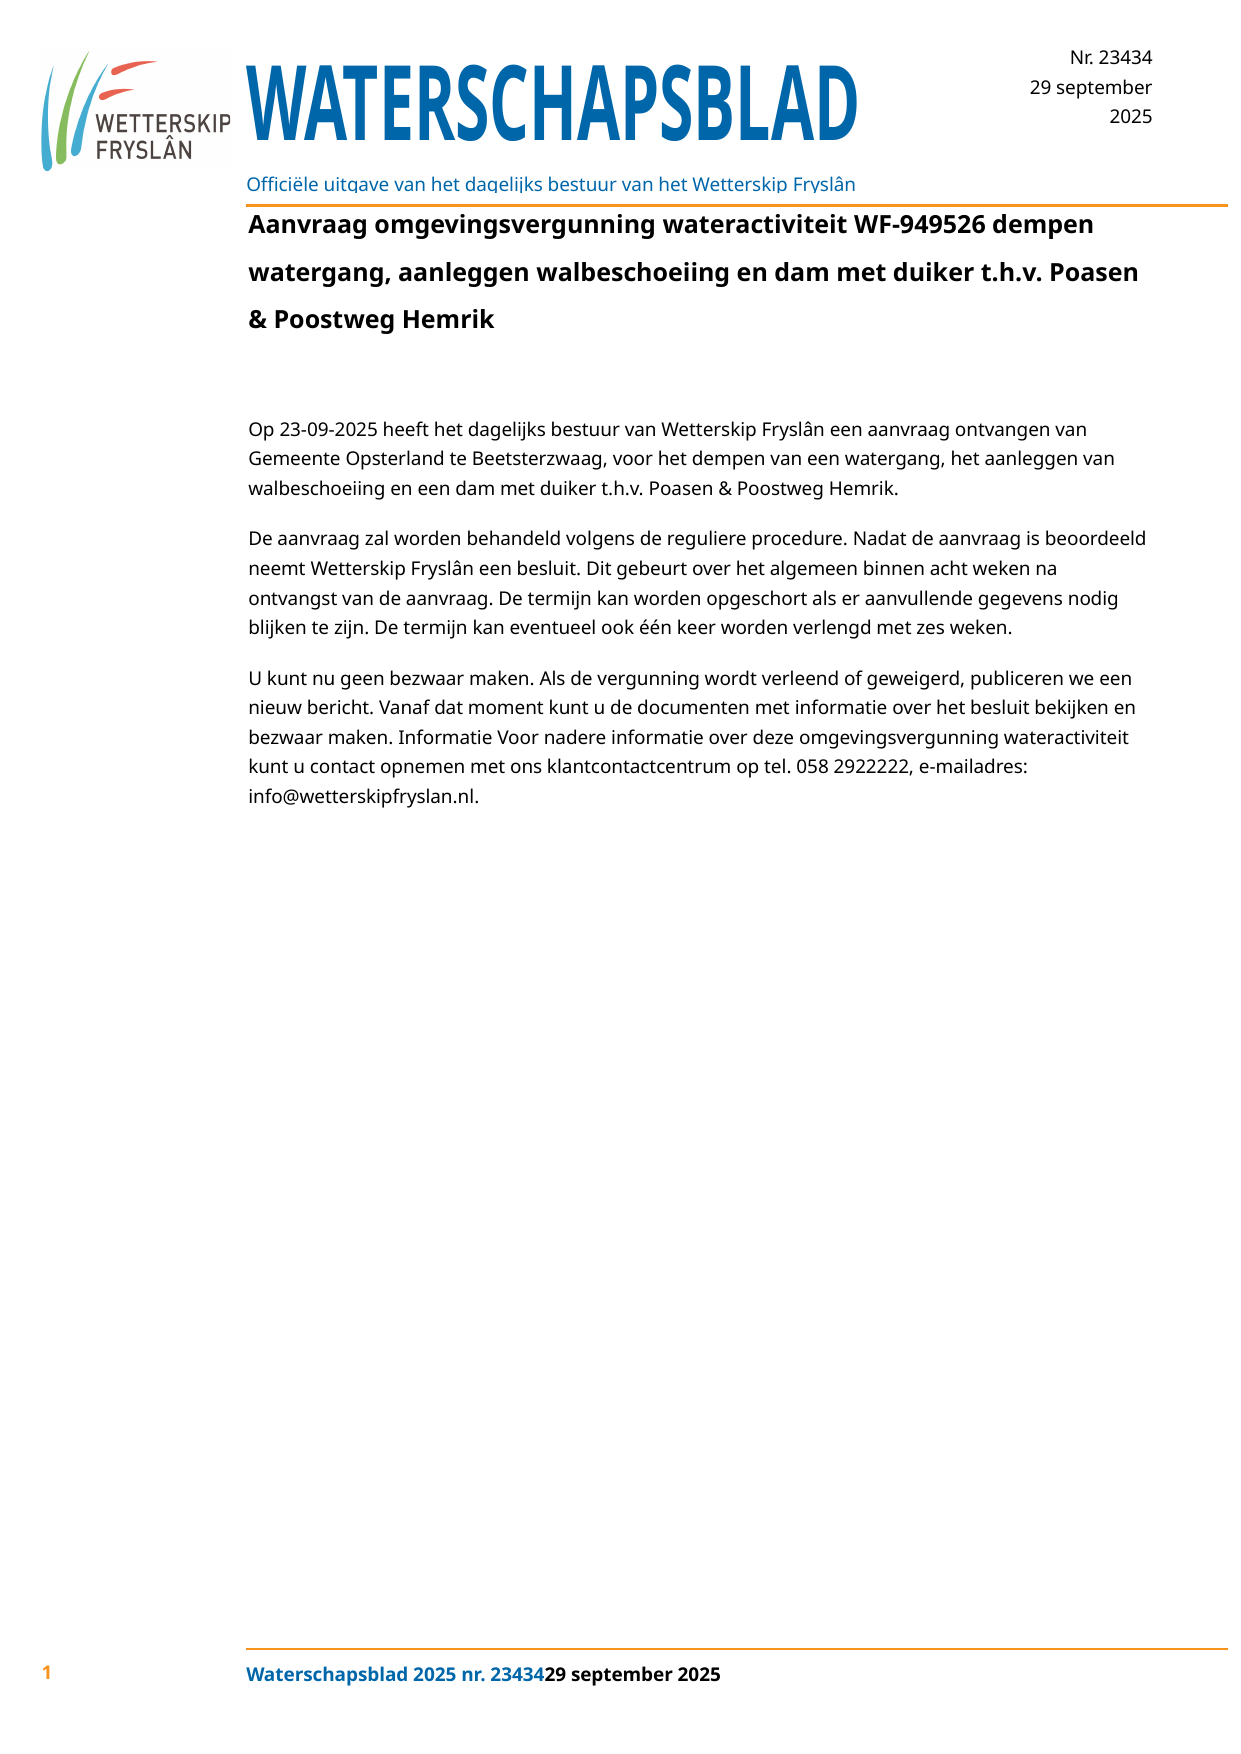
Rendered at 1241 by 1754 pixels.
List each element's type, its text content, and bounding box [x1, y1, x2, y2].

picture [41, 47, 231, 172]
text U kunt nu geen bezwaar maken. Als de vergunning wordt verleend of geweigerd, publiceren we een nieuw bericht. Vanaf dat moment kunt u de documenten met informatie over het besluit bekijken en bezwaar maken. Informatie Voor nadere informatie over deze omgevingsvergunning wateractiviteit kunt u contact opnemen met ons klantcontactcentrum op tel. 058 2922222, e-mailadres: info@wetterskipfryslan.nl. [248, 665, 1152, 809]
text De aanvraag zal worden behandeld volgens de reguliere procedure. Nadat de aanvraag is beoordeeld neemt Wetterskip Fryslân een besluit. Dit gebeurt over het algemeen binnen acht weken na ontvangst van de aanvraag. De termijn kan worden opgeschort als er aanvullende gegevens nodig blijken te zijn. De termijn kan eventueel ook één keer worden verlengd met zes weken. [248, 526, 1152, 640]
text Aanvraag omgevingsvergunning wateractiviteit WF-949526 dempen watergang, aanleggen walbeschoeiing en dam met duiker t.h.v. Poasen & Poostweg Hemrik [248, 207, 1152, 336]
text Op 23-09-2025 heeft het dagelijks bestuur van Wetterskip Fryslân een aanvraag ontvangen van Gemeente Opsterland te Beetsterzwaag, voor het dempen van een watergang, het aanleggen van walbeschoeiing en een dam met duiker t.h.v. Poasen & Poostweg Hemrik. [248, 416, 1152, 501]
